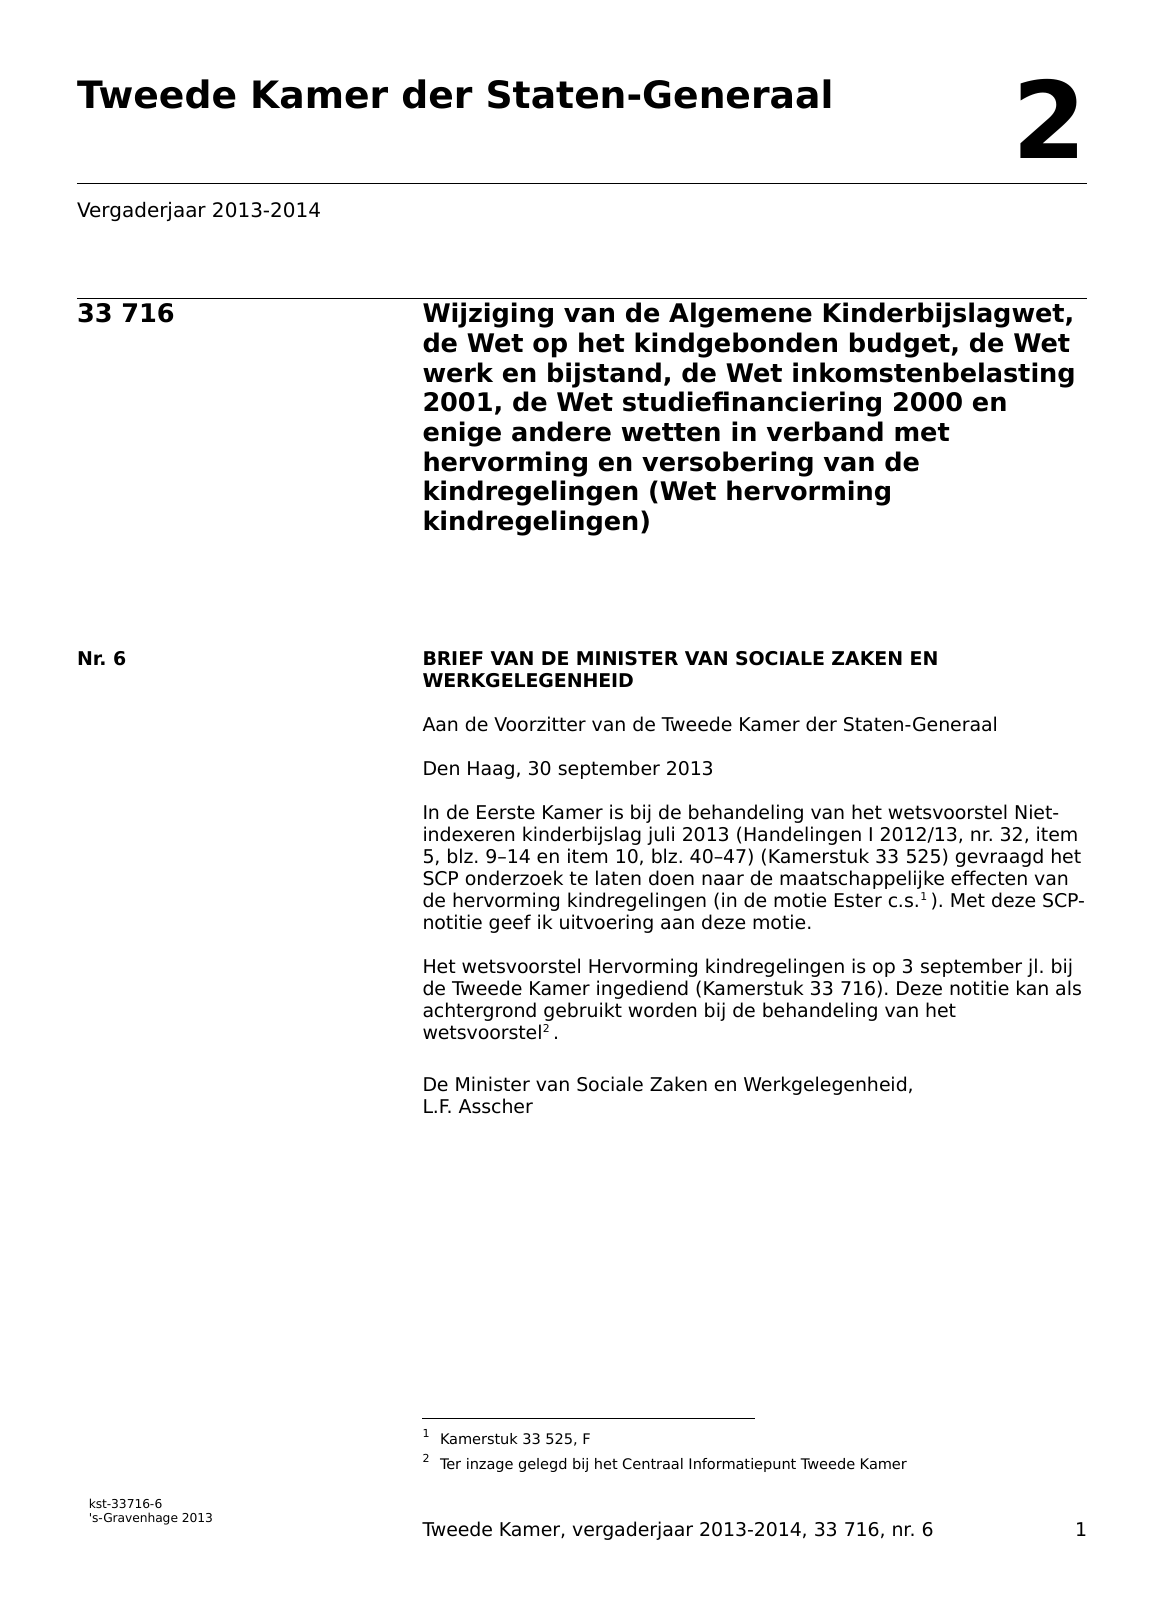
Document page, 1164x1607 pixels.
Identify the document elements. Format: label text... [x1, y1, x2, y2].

text Het wetsvoorstel Hervorming kindregelingen is op 3 september jl. bij de Tweede Kamer ingediend (Kamerstuk 33 716). Deze notitie kan als achtergrond gebruikt worden bij de behandeling van het wetsvoorstel. [422, 956, 1087, 1044]
text Kamerstuk 33 525, F [422, 1427, 1087, 1449]
table_header 2 [886, 59, 1087, 183]
text Den Haag, 30 september 2013 [422, 758, 1087, 780]
text Aan de Voorzitter van de Tweede Kamer der Staten-Generaal [422, 714, 1087, 736]
subtitle Nr. 6 BRIEF VAN DE MINISTER VAN SOCIALE ZAKEN EN WERKGELEGENHEID [77, 647, 1087, 691]
table_header Tweede Kamer der Staten-Generaal [77, 59, 886, 183]
text In de Eerste Kamer is bij de behandeling van het wetsvoorstel Niet-indexeren kinderbijslag juli 2013 (Handelingen I 2012/13, nr. 32, item 5, blz. 9–14 en item 10, blz. 40–47) (Kamerstuk 33 525) gevraagd het SCP onderzoek te laten doen naar de maatschappelijke effecten van de hervorming kindregelingen (in de motie Ester c.s.). Met deze SCP-notitie geef ik uitvoering aan deze motie. [422, 802, 1087, 934]
text 's-Gravenhage 2013 [88, 1511, 323, 1525]
text De Minister van Sociale Zaken en Werkgelegenheid, L.F. Asscher [422, 1074, 1087, 1118]
text Ter inzage gelegd bij het Centraal Informatiepunt Tweede Kamer [422, 1452, 1087, 1474]
text kst-33716-6 [88, 1497, 323, 1511]
subtitle 33 716 Wijziging van de Algemene Kinderbijslagwet, de Wet op het kindgebonden budget, de Wet werk en bijstand, de Wet inkomstenbelasting 2001, de Wet studiefinanciering 2000 en enige andere wetten in verband met hervorming en versobering van de kindregelingen (Wet hervorming kindregelingen) [77, 299, 1087, 536]
table_cell Vergaderjaar 2013-2014 [77, 184, 1087, 298]
